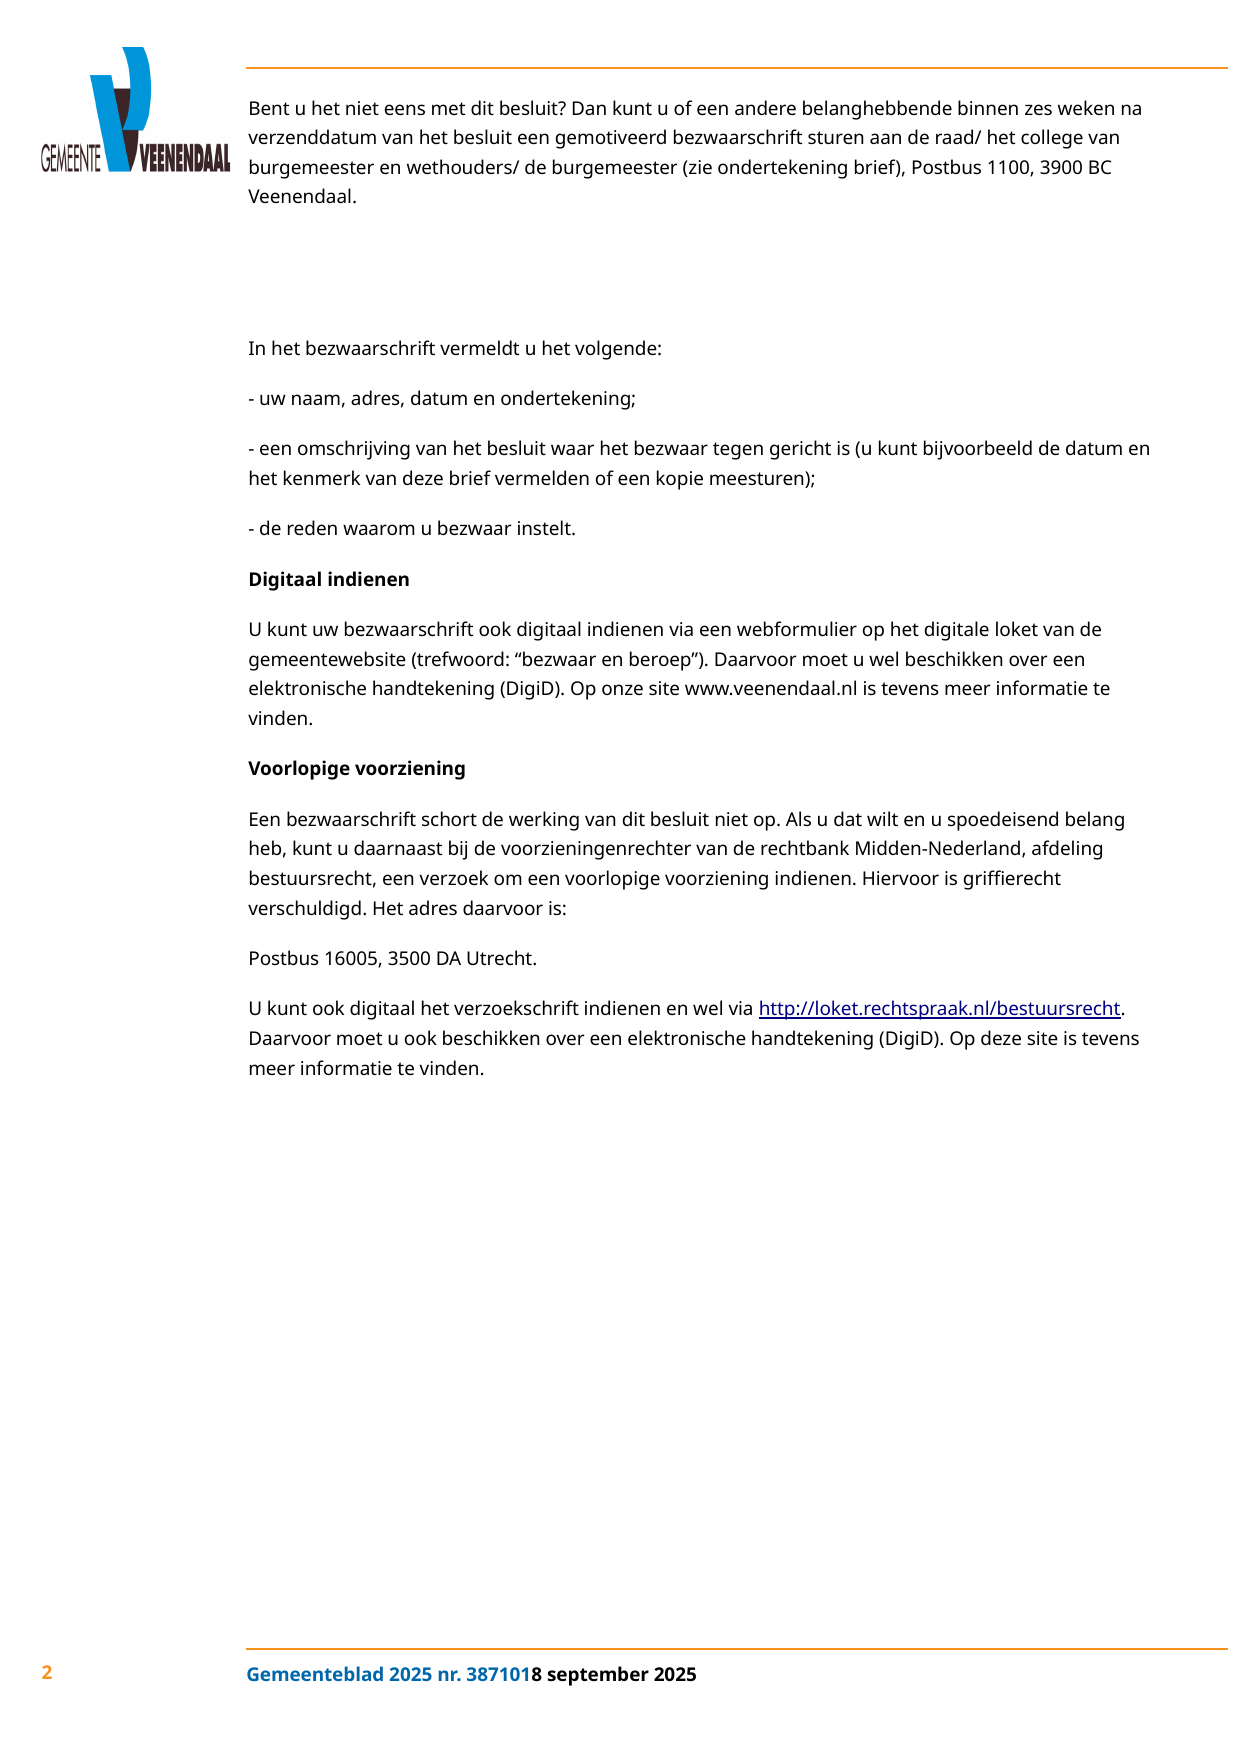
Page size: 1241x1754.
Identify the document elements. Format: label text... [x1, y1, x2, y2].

text U kunt uw bezwaarschrift ook digitaal indienen via een webformulier op het digitale loket van de gemeentewebsite (trefwoord: “bezwaar en beroep”). Daarvoor moet u wel beschikken over een elektronische handtekening (DigiD). Op onze site www.veenendaal.nl is tevens meer informatie te vinden. [248, 616, 1152, 731]
picture [123, 47, 231, 172]
text In het bezwaarschrift vermeldt u het volgende: [248, 335, 1152, 361]
text - de reden waarom u bezwaar instelt. [248, 516, 1152, 541]
text - uw naam, adres, datum en ondertekening; [248, 385, 1152, 411]
text U kunt ook digitaal het verzoekschrift indienen en wel via http://loket.rechtspraak.nl/bestuursrecht. Daarvoor moet u ook beschikken over een elektronische handtekening (DigiD). Op deze site is tevens meer informatie te vinden. [248, 996, 1152, 1081]
text - een omschrijving van het besluit waar het bezwaar tegen gericht is (u kunt bijvoorbeeld de datum en het kenmerk van deze brief vermelden of een kopie meesturen); [248, 436, 1152, 491]
picture [41, 47, 130, 172]
text Digitaal indienen [248, 566, 1152, 592]
text Voorlopige voorziening [248, 756, 1152, 781]
text Bent u het niet eens met dit besluit? Dan kunt u of een andere belanghebbende binnen zes weken na verzenddatum van het besluit een gemotiveerd bezwaarschrift sturen aan de raad/ het college van burgemeester en wethouders/ de burgemeester (zie ondertekening brief), Postbus 1100, 3900 BC Veenendaal. [248, 95, 1152, 209]
text Postbus 16005, 3500 DA Utrecht. [248, 945, 1152, 971]
text Een bezwaarschrift schort de werking van dit besluit niet op. Als u dat wilt en u spoedeisend belang heb, kunt u daarnaast bij de voorzieningenrechter van de rechtbank Midden-Nederland, afdeling bestuursrecht, een verzoek om een voorlopige voorziening indienen. Hiervoor is griffierecht verschuldigd. Het adres daarvoor is: [248, 806, 1152, 921]
